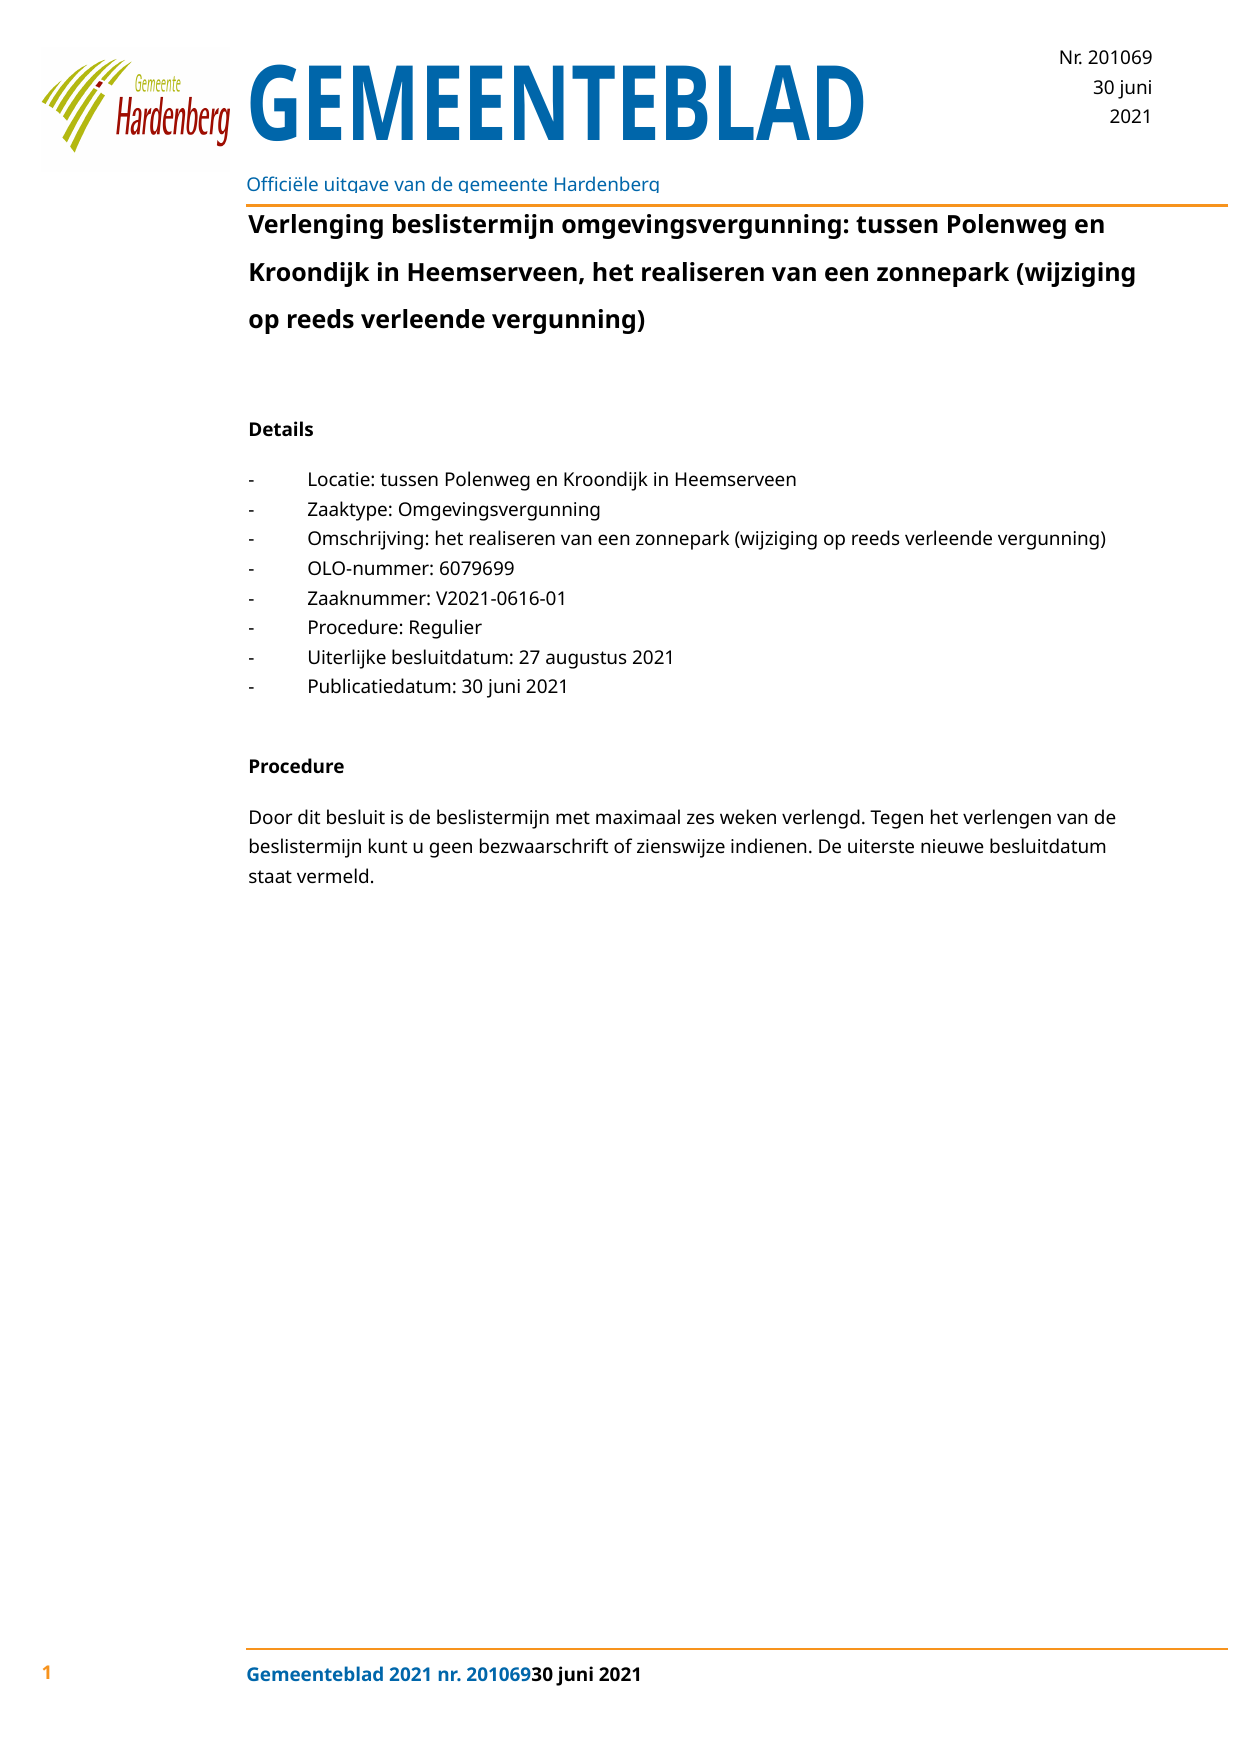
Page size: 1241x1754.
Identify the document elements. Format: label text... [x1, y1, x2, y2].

text Procedure [248, 753, 1152, 779]
list OLO-nummer: 6079699 [248, 555, 1152, 581]
list Zaaknummer: V2021-0616-01 [248, 585, 1152, 610]
list Omschrijving: het realiseren van een zonnepark (wijziging op reeds verleende vergunning) [248, 526, 1152, 551]
picture [41, 47, 231, 172]
list Uiterlijke besluitdatum: 27 augustus 2021 [248, 644, 1152, 669]
list Locatie: tussen Polenweg en Kroondijk in Heemserveen [248, 466, 1152, 492]
text Details [248, 416, 1152, 442]
list Procedure: Regulier [248, 614, 1152, 640]
list Publicatiedatum: 30 juni 2021 [248, 673, 1152, 699]
list Zaaktype: Omgevingsvergunning [248, 496, 1152, 522]
text Door dit besluit is de beslistermijn met maximaal zes weken verlengd. Tegen het verlengen van de beslistermijn kunt u geen bezwaarschrift of zienswijze indienen. De uiterste nieuwe besluitdatum staat vermeld. [248, 804, 1152, 889]
text Verlenging beslistermijn omgevingsvergunning: tussen Polenweg en Kroondijk in Heemserveen, het realiseren van een zonnepark (wijziging op reeds verleende vergunning) [248, 207, 1152, 336]
